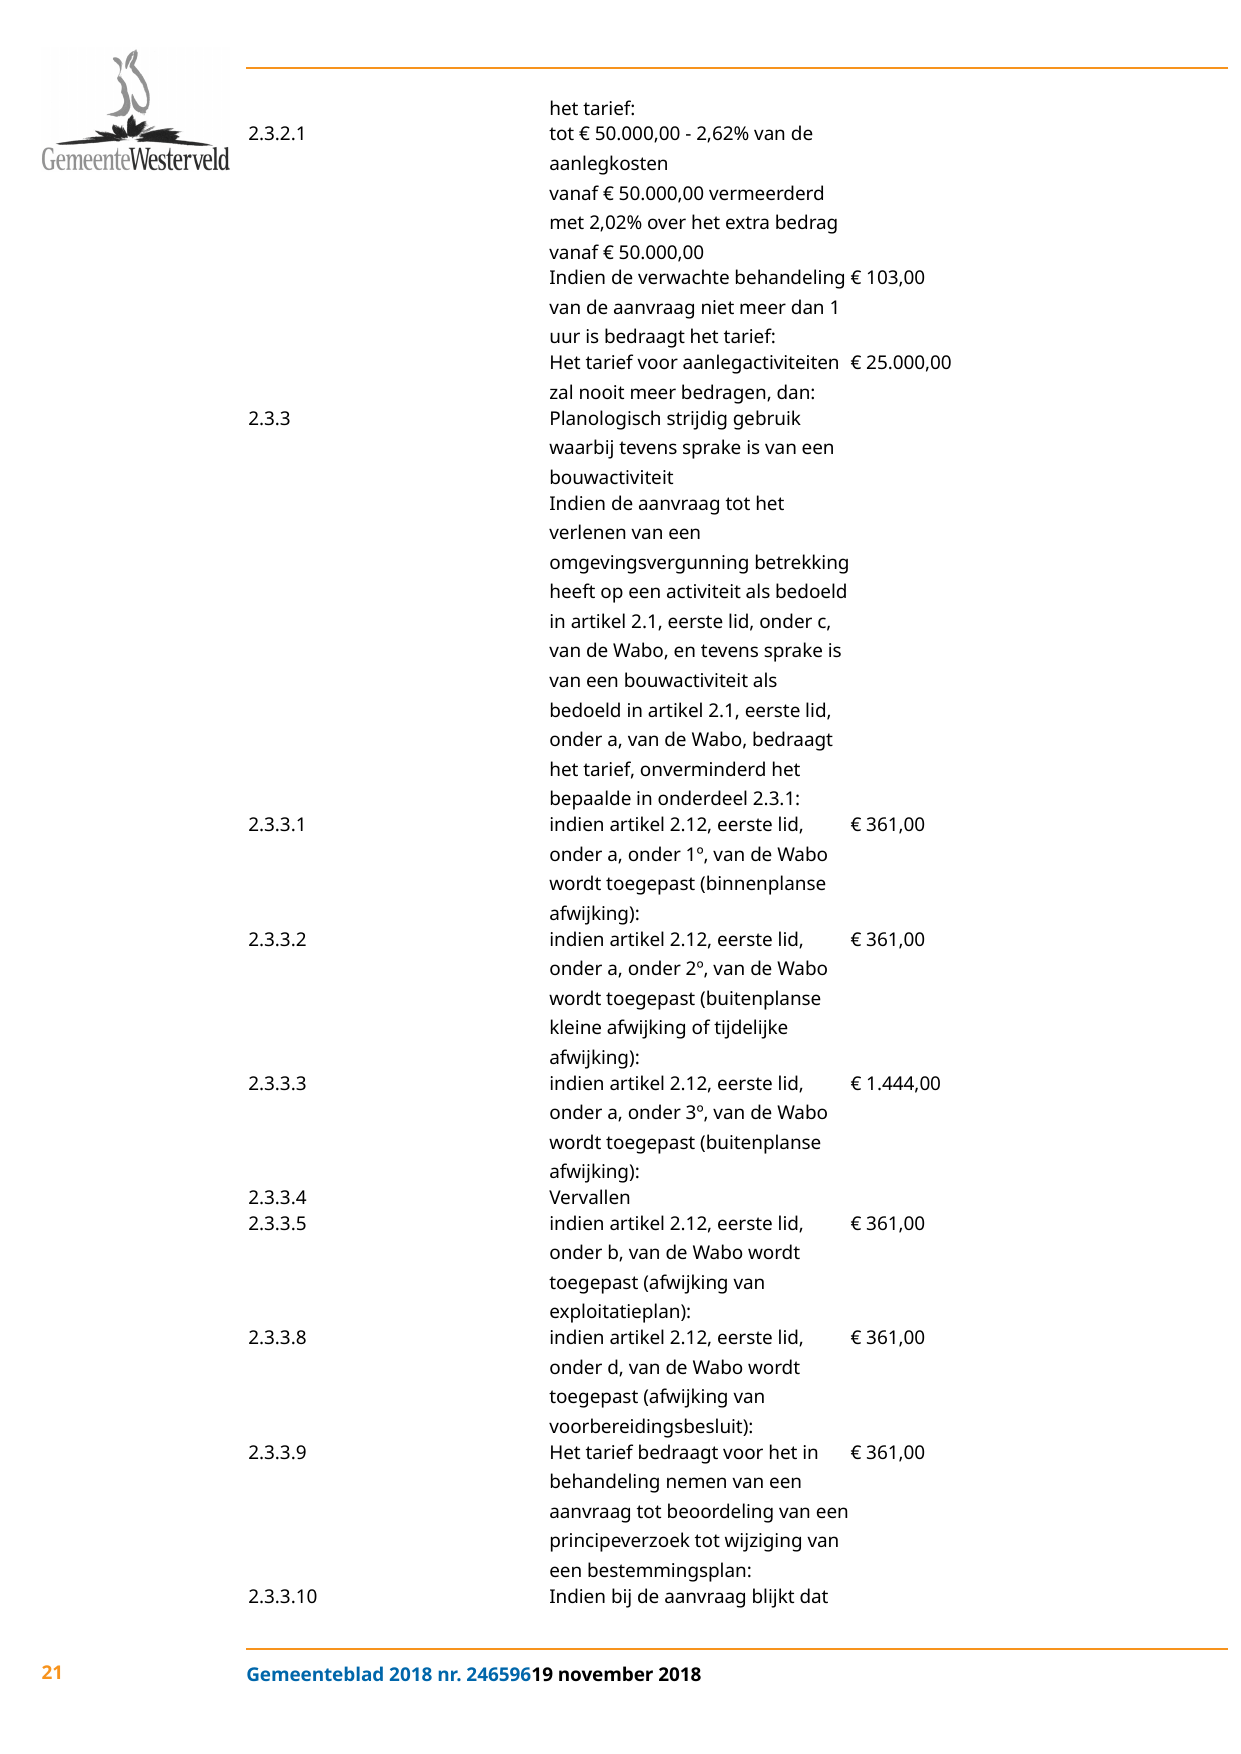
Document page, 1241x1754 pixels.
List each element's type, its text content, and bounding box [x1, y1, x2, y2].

table_cell Het tarief voor aanlegactiviteiten zal nooit meer bedragen, dan: [549, 350, 850, 405]
table_cell 2.3.3.3 [248, 1070, 549, 1184]
table_cell indien artikel 2.12, eerste lid, onder a, onder 1º, van de Wabo wordt toegepast (binnenplanse afwijking): [549, 811, 850, 926]
table_cell [850, 1184, 1152, 1210]
table_cell Indien de aanvraag tot het verlenen van een omgevingsvergunning betrekking heeft op een activiteit als bedoeld in artikel 2.1, eerste lid, onder c, van de Wabo, en tevens sprake is van een bouwactiviteit als bedoeld in artikel 2.1, eerste lid, onder a, van de Wabo, bedraagt het tarief, onverminderd het bepaalde in onderdeel 2.3.1: [549, 490, 850, 811]
picture [41, 47, 231, 172]
table_cell indien artikel 2.12, eerste lid, onder a, onder 3º, van de Wabo wordt toegepast (buitenplanse afwijking): [549, 1070, 850, 1184]
table_cell indien artikel 2.12, eerste lid, onder d, van de Wabo wordt toegepast (afwijking van voorbereidingsbesluit): [549, 1325, 850, 1439]
table_cell € 1.444,00 [850, 1070, 1152, 1184]
table_cell [248, 490, 549, 811]
table_cell het tarief: [549, 95, 850, 121]
table_cell 2.3.3.8 [248, 1325, 549, 1439]
table_cell [248, 95, 549, 121]
table_cell Indien de verwachte behandeling van de aanvraag niet meer dan 1 uur is bedraagt het tarief: [549, 265, 850, 349]
table_cell 2.3.3.9 [248, 1439, 549, 1583]
table_cell 2.3.3 [248, 405, 549, 490]
table_cell [248, 350, 549, 405]
table_cell € 361,00 [850, 1439, 1152, 1583]
table_cell 2.3.2.1 [248, 121, 549, 264]
table_cell [850, 1583, 1152, 1609]
table_cell € 25.000,00 [850, 350, 1152, 405]
table_cell [248, 265, 549, 349]
table_cell 2.3.3.4 [248, 1184, 549, 1210]
table_cell Indien bij de aanvraag blijkt dat [549, 1583, 850, 1609]
table_cell indien artikel 2.12, eerste lid, onder a, onder 2º, van de Wabo wordt toegepast (buitenplanse kleine afwijking of tijdelijke afwijking): [549, 926, 850, 1070]
table_cell indien artikel 2.12, eerste lid, onder b, van de Wabo wordt toegepast (afwijking van exploitatieplan): [549, 1210, 850, 1324]
table_cell € 361,00 [850, 1325, 1152, 1439]
table_cell € 361,00 [850, 926, 1152, 1070]
table_cell Vervallen [549, 1184, 850, 1210]
table_cell 2.3.3.5 [248, 1210, 549, 1324]
table_cell 2.3.3.1 [248, 811, 549, 926]
table_cell Planologisch strijdig gebruik waarbij tevens sprake is van een bouwactiviteit [549, 405, 850, 490]
table_cell € 361,00 [850, 811, 1152, 926]
table_cell Het tarief bedraagt voor het in behandeling nemen van een aanvraag tot beoordeling van een principeverzoek tot wijziging van een bestemmingsplan: [549, 1439, 850, 1583]
table_cell tot € 50.000,00 - 2,62% van de aanlegkosten vanaf € 50.000,00 vermeerderd met 2,02% over het extra bedrag vanaf € 50.000,00 [549, 121, 850, 264]
table_cell € 361,00 [850, 1210, 1152, 1324]
table_cell € 103,00 [850, 265, 1152, 349]
table_cell 2.3.3.2 [248, 926, 549, 1070]
table_cell 2.3.3.10 [248, 1583, 549, 1609]
table_cell [850, 490, 1152, 811]
table_cell [850, 95, 1152, 121]
table_cell [850, 121, 1152, 264]
table_cell [850, 405, 1152, 490]
